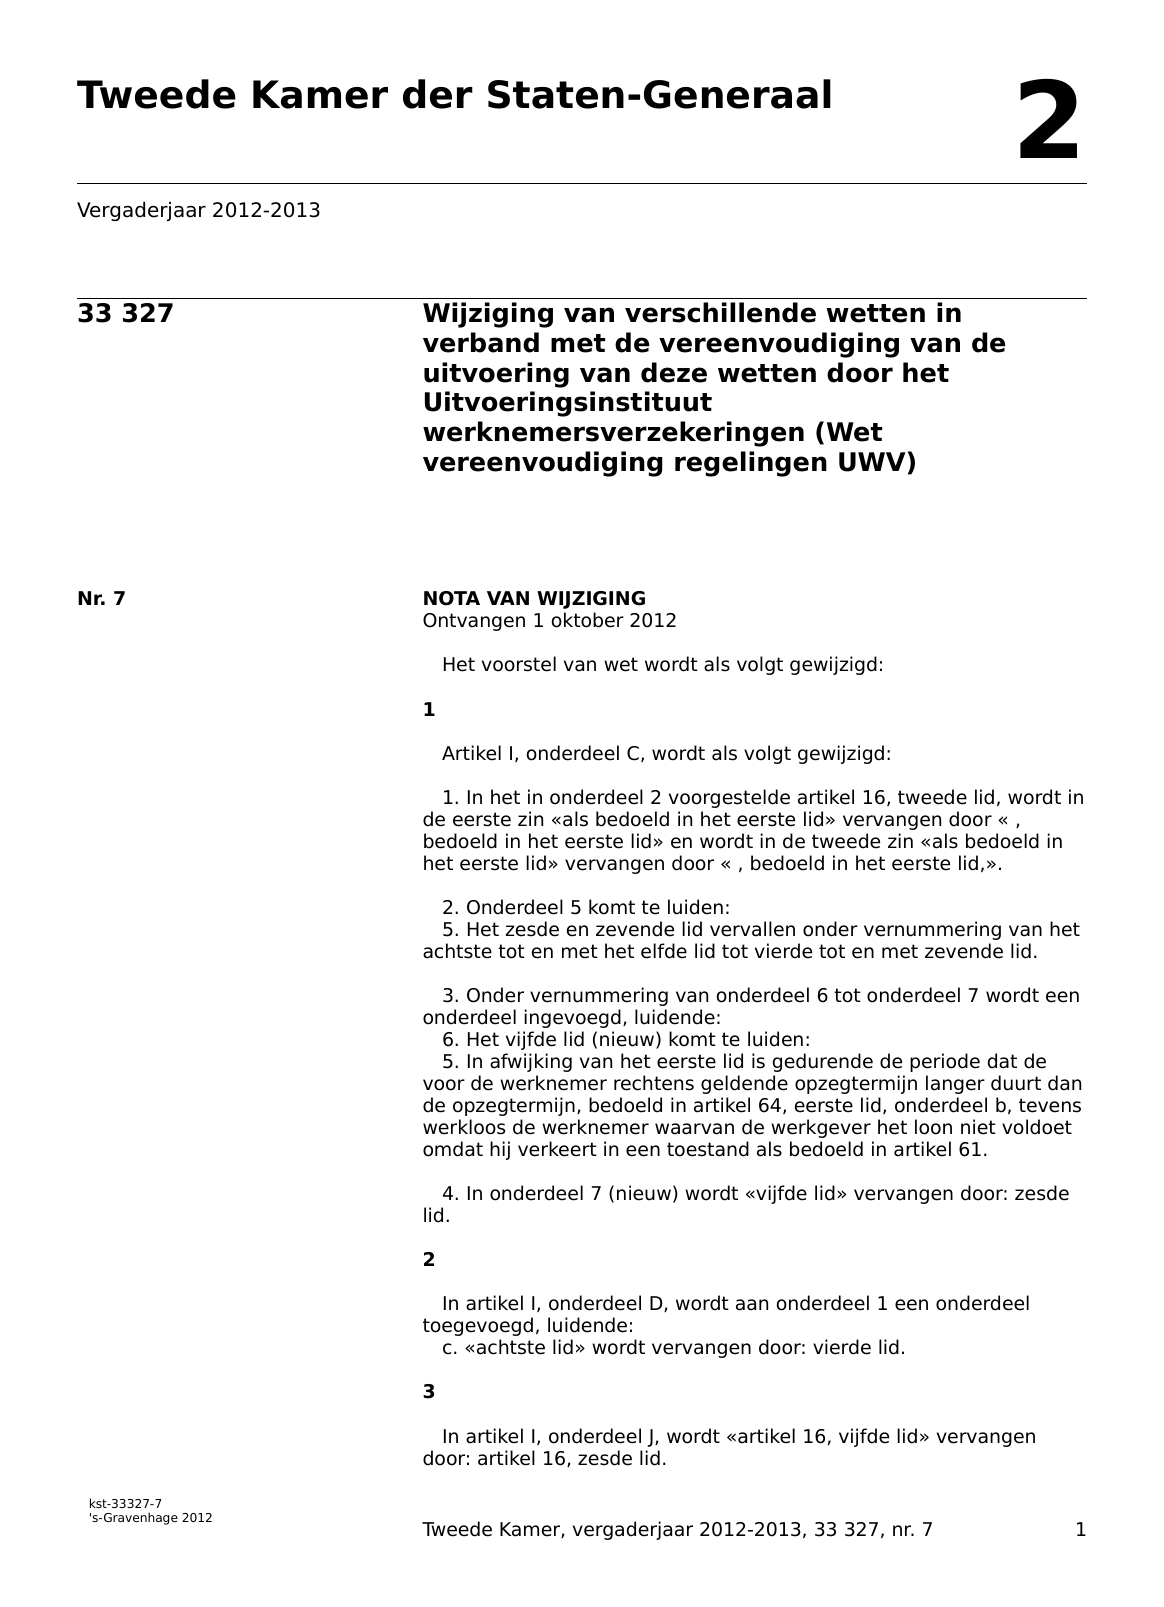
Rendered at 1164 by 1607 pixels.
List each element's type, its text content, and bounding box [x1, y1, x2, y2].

table_header 2 [886, 59, 1087, 183]
text 5. In afwijking van het eerste lid is gedurende de periode dat de voor de werknemer rechtens geldende opzegtermijn langer duurt dan de opzegtermijn, bedoeld in artikel 64, eerste lid, onderdeel b, tevens werkloos de werknemer waarvan de werkgever het loon niet voldoet omdat hij verkeert in een toestand als bedoeld in artikel 61. [422, 1051, 1087, 1161]
table_cell Vergaderjaar 2012-2013 [77, 184, 1087, 298]
subtitle Nr. 7 NOTA VAN WIJZIGING [77, 588, 1087, 610]
text 1. In het in onderdeel 2 voorgestelde artikel 16, tweede lid, wordt in de eerste zin «als bedoeld in het eerste lid» vervangen door « , bedoeld in het eerste lid» en wordt in de tweede zin «als bedoeld in het eerste lid» vervangen door « , bedoeld in het eerste lid,». [422, 787, 1087, 875]
text 's-Gravenhage 2012 [88, 1511, 323, 1525]
text 2. Onderdeel 5 komt te luiden: [422, 897, 1087, 919]
text Artikel I, onderdeel C, wordt als volgt gewijzigd: [422, 743, 1087, 764]
subtitle 33 327 Wijziging van verschillende wetten in verband met de vereenvoudiging van de uitvoering van deze wetten door het Uitvoeringsinstituut werknemersverzekeringen (Wet vereenvoudiging regelingen UWV) [77, 299, 1087, 477]
text Ontvangen 1 oktober 2012 [422, 610, 1087, 632]
text 4. In onderdeel 7 (nieuw) wordt «vijfde lid» vervangen door: zesde lid. [422, 1183, 1087, 1227]
subtitle 2 [422, 1249, 1087, 1271]
table_header Tweede Kamer der Staten-Generaal [77, 59, 886, 183]
text kst-33327-7 [88, 1497, 323, 1511]
subtitle 3 [422, 1381, 1087, 1403]
text In artikel I, onderdeel D, wordt aan onderdeel 1 een onderdeel toegevoegd, luidende: [422, 1293, 1087, 1337]
text c. «achtste lid» wordt vervangen door: vierde lid. [422, 1337, 1087, 1359]
text 6. Het vijfde lid (nieuw) komt te luiden: [422, 1029, 1087, 1051]
text 3. Onder vernummering van onderdeel 6 tot onderdeel 7 wordt een onderdeel ingevoegd, luidende: [422, 985, 1087, 1029]
text In artikel I, onderdeel J, wordt «artikel 16, vijfde lid» vervangen door: artikel 16, zesde lid. [422, 1426, 1087, 1469]
text Het voorstel van wet wordt als volgt gewijzigd: [422, 654, 1087, 676]
subtitle 1 [422, 698, 1087, 720]
text 5. Het zesde en zevende lid vervallen onder vernummering van het achtste tot en met het elfde lid tot vierde tot en met zevende lid. [422, 919, 1087, 963]
